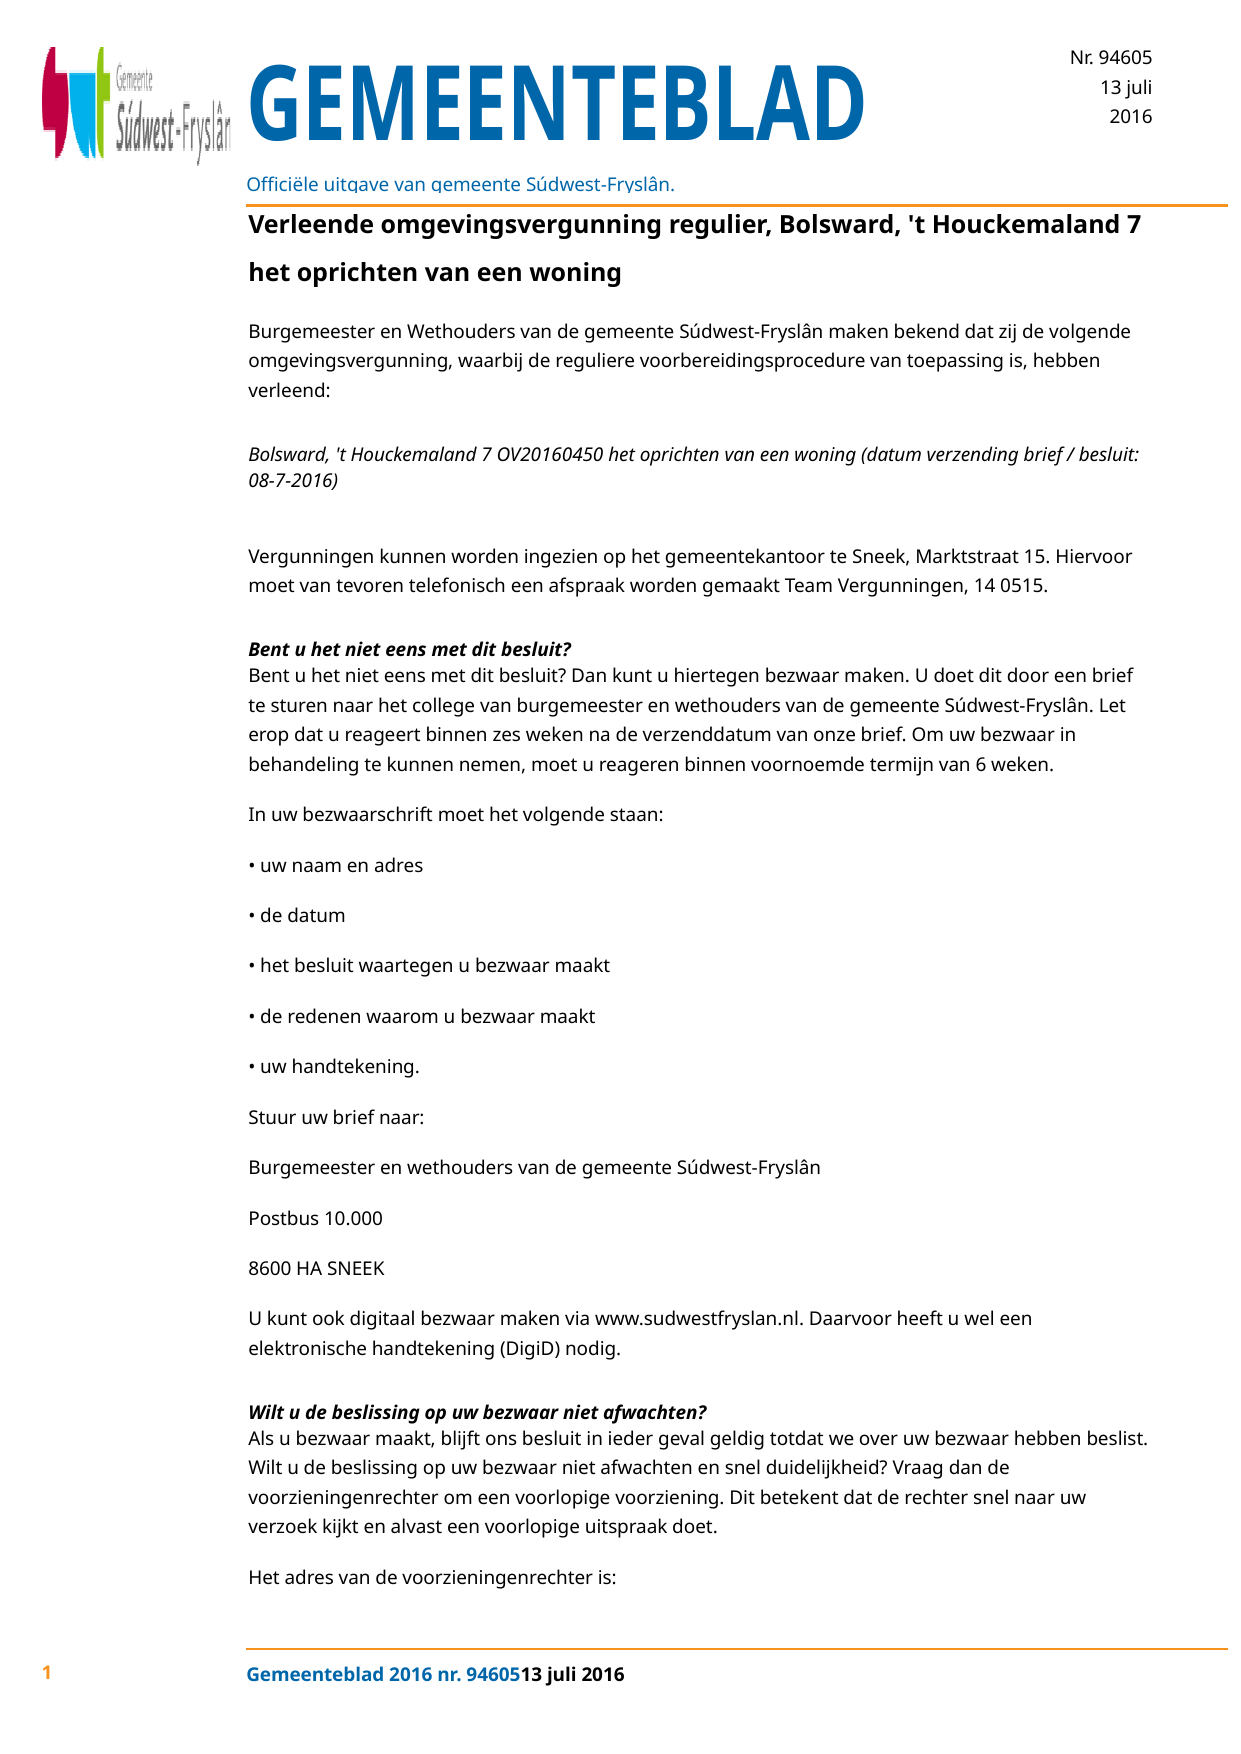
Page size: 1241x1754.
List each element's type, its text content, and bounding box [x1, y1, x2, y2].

text • het besluit waartegen u bezwaar maakt [248, 953, 1152, 978]
text Als u bezwaar maakt, blijft ons besluit in ieder geval geldig totdat we over uw bezwaar hebben beslist. Wilt u de beslissing op uw bezwaar niet afwachten en snel duidelijkheid? Vraag dan de voorzieningenrechter om een voorlopige voorziening. Dit betekent dat de rechter snel naar uw verzoek kijkt en alvast een voorlopige uitspraak doet. [248, 1425, 1152, 1539]
text Postbus 10.000 [248, 1205, 1152, 1230]
text • uw naam en adres [248, 852, 1152, 877]
text • uw handtekening. [248, 1053, 1152, 1079]
text Burgemeester en wethouders van de gemeente Súdwest-Fryslân [248, 1154, 1152, 1180]
text Vergunningen kunnen worden ingezien op het gemeentekantoor te Sneek, Marktstraat 15. Hiervoor moet van tevoren telefonisch een afspraak worden gemaakt Team Vergunningen, 14 0515. [248, 543, 1152, 598]
picture [41, 47, 231, 172]
text • de redenen waarom u bezwaar maakt [248, 1003, 1152, 1029]
text Wilt u de beslissing op uw bezwaar niet afwachten? [248, 1399, 1152, 1425]
text Het adres van de voorzieningenrechter is: [248, 1564, 1152, 1590]
text Bent u het niet eens met dit besluit? [248, 636, 1152, 662]
text Bent u het niet eens met dit besluit? Dan kunt u hiertegen bezwaar maken. U doet dit door een brief te sturen naar het college van burgemeester en wethouders van de gemeente Súdwest-Fryslân. Let erop dat u reageert binnen zes weken na de verzenddatum van onze brief. Om uw bezwaar in behandeling te kunnen nemen, moet u reageren binnen voornoemde termijn van 6 weken. [248, 662, 1152, 777]
text Bolsward, 't Houckemaland 7 OV20160450 het oprichten van een woning (datum verzending brief / besluit: 08-7-2016) [248, 441, 1152, 492]
text In uw bezwaarschrift moet het volgende staan: [248, 801, 1152, 827]
text U kunt ook digitaal bezwaar maken via www.sudwestfryslan.nl. Daarvoor heeft u wel een elektronische handtekening (DigiD) nodig. [248, 1306, 1152, 1361]
text 8600 HA SNEEK [248, 1255, 1152, 1281]
text • de datum [248, 902, 1152, 928]
text Stuur uw brief naar: [248, 1104, 1152, 1129]
text Burgemeester en Wethouders van de gemeente Súdwest-Fryslân maken bekend dat zij de volgende omgevingsvergunning, waarbij de reguliere voorbereidingsprocedure van toepassing is, hebben verleend: [248, 318, 1152, 403]
text Verleende omgevingsvergunning regulier, Bolsward, 't Houckemaland 7 het oprichten van een woning [248, 207, 1152, 288]
